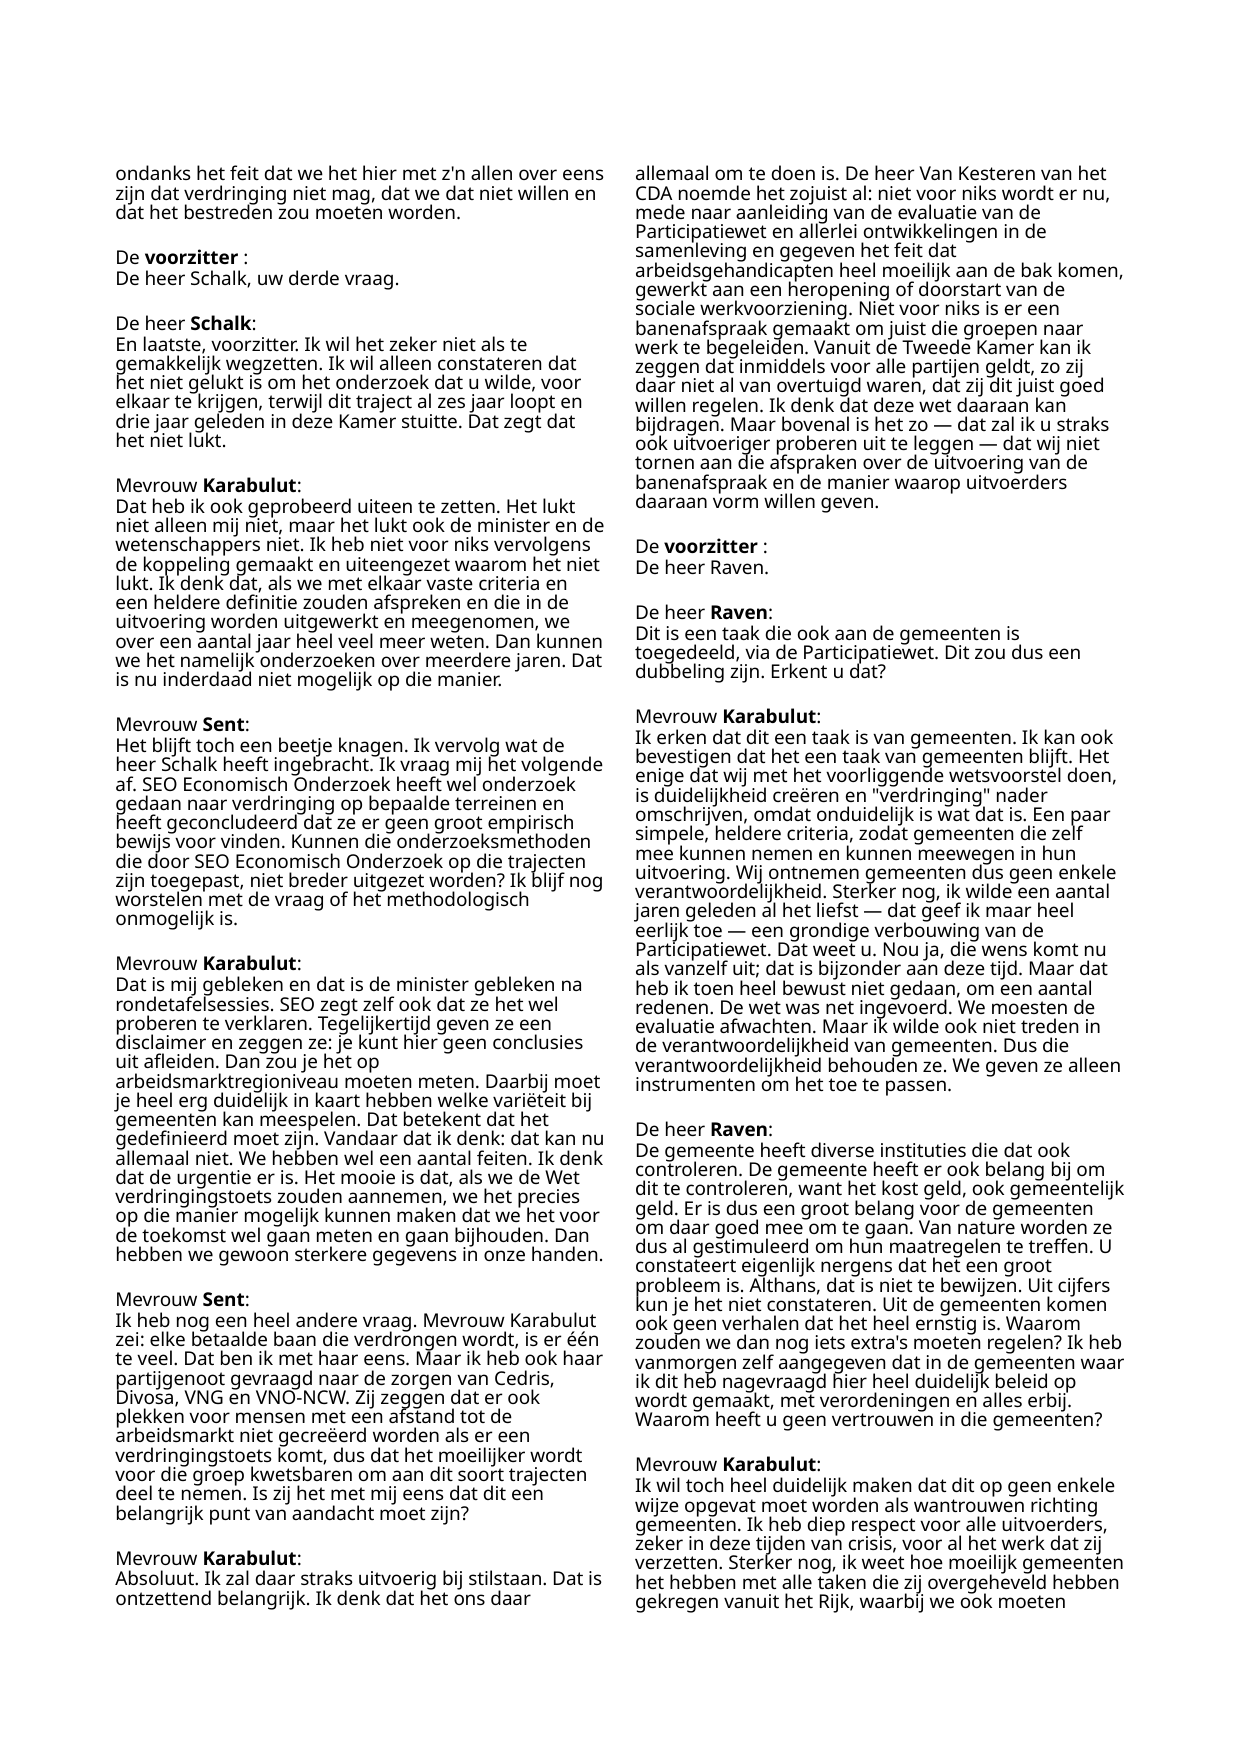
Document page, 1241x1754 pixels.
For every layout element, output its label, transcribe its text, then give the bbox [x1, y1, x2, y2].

text Mevrouw Karabulut: [115, 951, 605, 976]
text De heer Raven: [635, 1116, 1125, 1142]
text allemaal om te doen is. De heer Van Kesteren van het CDA noemde het zojuist al: niet voor niks wordt er nu, mede naar aanleiding van de evaluatie van de Participatiewet en allerlei ontwikkelingen in de samenleving en gegeven het feit dat arbeidsgehandicapten heel moeilijk aan de bak komen, gewerkt aan een heropening of doorstart van de sociale werkvoorziening. Niet voor niks is er een banenafspraak gemaakt om juist die groepen naar werk te begeleiden. Vanuit de Tweede Kamer kan ik zeggen dat inmiddels voor alle partijen geldt, zo zij daar niet al van overtuigd waren, dat zij dit juist goed willen regelen. Ik denk dat deze wet daaraan kan bijdragen. Maar bovenal is het zo — dat zal ik u straks ook uitvoeriger proberen uit te leggen — dat wij niet tornen aan die afspraken over de uitvoering van de banenafspraak en de manier waarop uitvoerders daaraan vorm willen geven. [635, 165, 1125, 512]
text De heer Raven. [635, 559, 1125, 578]
text En laatste, voorzitter. Ik wil het zeker niet als te gemakkelijk wegzetten. Ik wil alleen constateren dat het niet gelukt is om het onderzoek dat u wilde, voor elkaar te krijgen, terwijl dit traject al zes jaar loopt en drie jaar geleden in deze Kamer stuitte. Dat zegt dat het niet lukt. [115, 336, 605, 451]
text De heer Schalk, uw derde vraag. [115, 270, 605, 289]
text Het blijft toch een beetje knagen. Ik vervolg wat de heer Schalk heeft ingebracht. Ik vraag mij het volgende af. SEO Economisch Onderzoek heeft wel onderzoek gedaan naar verdringing op bepaalde terreinen en heeft geconcludeerd dat ze er geen groot empirisch bewijs voor vinden. Kunnen die onderzoeksmethoden die door SEO Economisch Onderzoek op die trajecten zijn toegepast, niet breder uitgezet worden? Ik blijf nog worstelen met de vraag of het methodologisch onmogelijk is. [115, 737, 605, 930]
text Ik heb nog een heel andere vraag. Mevrouw Karabulut zei: elke betaalde baan die verdrongen wordt, is er één te veel. Dat ben ik met haar eens. Maar ik heb ook haar partijgenoot gevraagd naar de zorgen van Cedris, Divosa, VNG en VNO-NCW. Zij zeggen dat er ook plekken voor mensen met een afstand tot de arbeidsmarkt niet gecreëerd worden als er een verdringingstoets komt, dus dat het moeilijker wordt voor die groep kwetsbaren om aan dit soort trajecten deel te nemen. Is zij het met mij eens dat dit een belangrijk punt van aandacht moet zijn? [115, 1312, 605, 1524]
text De gemeente heeft diverse instituties die dat ook controleren. De gemeente heeft er ook belang bij om dit te controleren, want het kost geld, ook gemeentelijk geld. Er is dus een groot belang voor de gemeenten om daar goed mee om te gaan. Van nature worden ze dus al gestimuleerd om hun maatregelen te treffen. U constateert eigenlijk nergens dat het een groot probleem is. Althans, dat is niet te bewijzen. Uit cijfers kun je het niet constateren. Uit de gemeenten komen ook geen verhalen dat het heel ernstig is. Waarom zouden we dan nog iets extra's moeten regelen? Ik heb vanmorgen zelf aangegeven dat in de gemeenten waar ik dit heb nagevraagd hier heel duidelijk beleid op wordt gemaakt, met verordeningen en alles erbij. Waarom heeft u geen vertrouwen in die gemeenten? [635, 1142, 1125, 1431]
text De voorzitter : [115, 244, 605, 270]
text Mevrouw Karabulut: [115, 1545, 605, 1570]
text Mevrouw Sent: [115, 711, 605, 737]
text De voorzitter : [635, 533, 1125, 559]
text Absoluut. Ik zal daar straks uitvoerig bij stilstaan. Dat is ontzettend belangrijk. Ik denk dat het ons daar [115, 1570, 605, 1609]
text ondanks het feit dat we het hier met z'n allen over eens zijn dat verdringing niet mag, dat we dat niet willen en dat het bestreden zou moeten worden. [115, 165, 605, 223]
text De heer Raven: [635, 599, 1125, 624]
text Dat heb ik ook geprobeerd uiteen te zetten. Het lukt niet alleen mij niet, maar het lukt ook de minister en de wetenschappers niet. Ik heb niet voor niks vervolgens de koppeling gemaakt en uiteengezet waarom het niet lukt. Ik denk dat, als we met elkaar vaste criteria en een heldere definitie zouden afspreken en die in de uitvoering worden uitgewerkt en meegenomen, we over een aantal jaar heel veel meer weten. Dan kunnen we het namelijk onderzoeken over meerdere jaren. Dat is nu inderdaad niet mogelijk op die manier. [115, 498, 605, 690]
text Ik erken dat dit een taak is van gemeenten. Ik kan ook bevestigen dat het een taak van gemeenten blijft. Het enige dat wij met het voorliggende wetsvoorstel doen, is duidelijkheid creëren en "verdringing" nader omschrijven, omdat onduidelijk is wat dat is. Een paar simpele, heldere criteria, zodat gemeenten die zelf mee kunnen nemen en kunnen meewegen in hun uitvoering. Wij ontnemen gemeenten dus geen enkele verantwoordelijkheid. Sterker nog, ik wilde een aantal jaren geleden al het liefst — dat geef ik maar heel eerlijk toe — een grondige verbouwing van de Participatiewet. Dat weet u. Nou ja, die wens komt nu als vanzelf uit; dat is bijzonder aan deze tijd. Maar dat heb ik toen heel bewust niet gedaan, om een aantal redenen. De wet was net ingevoerd. We moesten de evaluatie afwachten. Maar ik wilde ook niet treden in de verantwoordelijkheid van gemeenten. Dus die verantwoordelijkheid behouden ze. We geven ze alleen instrumenten om het toe te passen. [635, 729, 1125, 1095]
text Mevrouw Karabulut: [635, 1452, 1125, 1477]
text Mevrouw Karabulut: [115, 472, 605, 498]
text Mevrouw Karabulut: [635, 703, 1125, 729]
text Mevrouw Sent: [115, 1286, 605, 1312]
text Dit is een taak die ook aan de gemeenten is toegedeeld, via de Participatiewet. Dit zou dus een dubbeling zijn. Erkent u dat? [635, 624, 1125, 682]
text De heer Schalk: [115, 310, 605, 336]
text Dat is mij gebleken en dat is de minister gebleken na rondetafelsessies. SEO zegt zelf ook dat ze het wel proberen te verklaren. Tegelijkertijd geven ze een disclaimer en zeggen ze: je kunt hier geen conclusies uit afleiden. Dan zou je het op arbeidsmarktregioniveau moeten meten. Daarbij moet je heel erg duidelijk in kaart hebben welke variëteit bij gemeenten kan meespelen. Dat betekent dat het gedefinieerd moet zijn. Vandaar dat ik denk: dat kan nu allemaal niet. We hebben wel een aantal feiten. Ik denk dat de urgentie er is. Het mooie is dat, als we de Wet verdringingstoets zouden aannemen, we het precies op die manier mogelijk kunnen maken dat we het voor de toekomst wel gaan meten en gaan bijhouden. Dan hebben we gewoon sterkere gegevens in onze handen. [115, 976, 605, 1265]
text Ik wil toch heel duidelijk maken dat dit op geen enkele wijze opgevat moet worden als wantrouwen richting gemeenten. Ik heb diep respect voor alle uitvoerders, zeker in deze tijden van crisis, voor al het werk dat zij verzetten. Sterker nog, ik weet hoe moeilijk gemeenten het hebben met alle taken die zij overgeheveld hebben gekregen vanuit het Rijk, waarbij we ook moeten [635, 1477, 1125, 1612]
